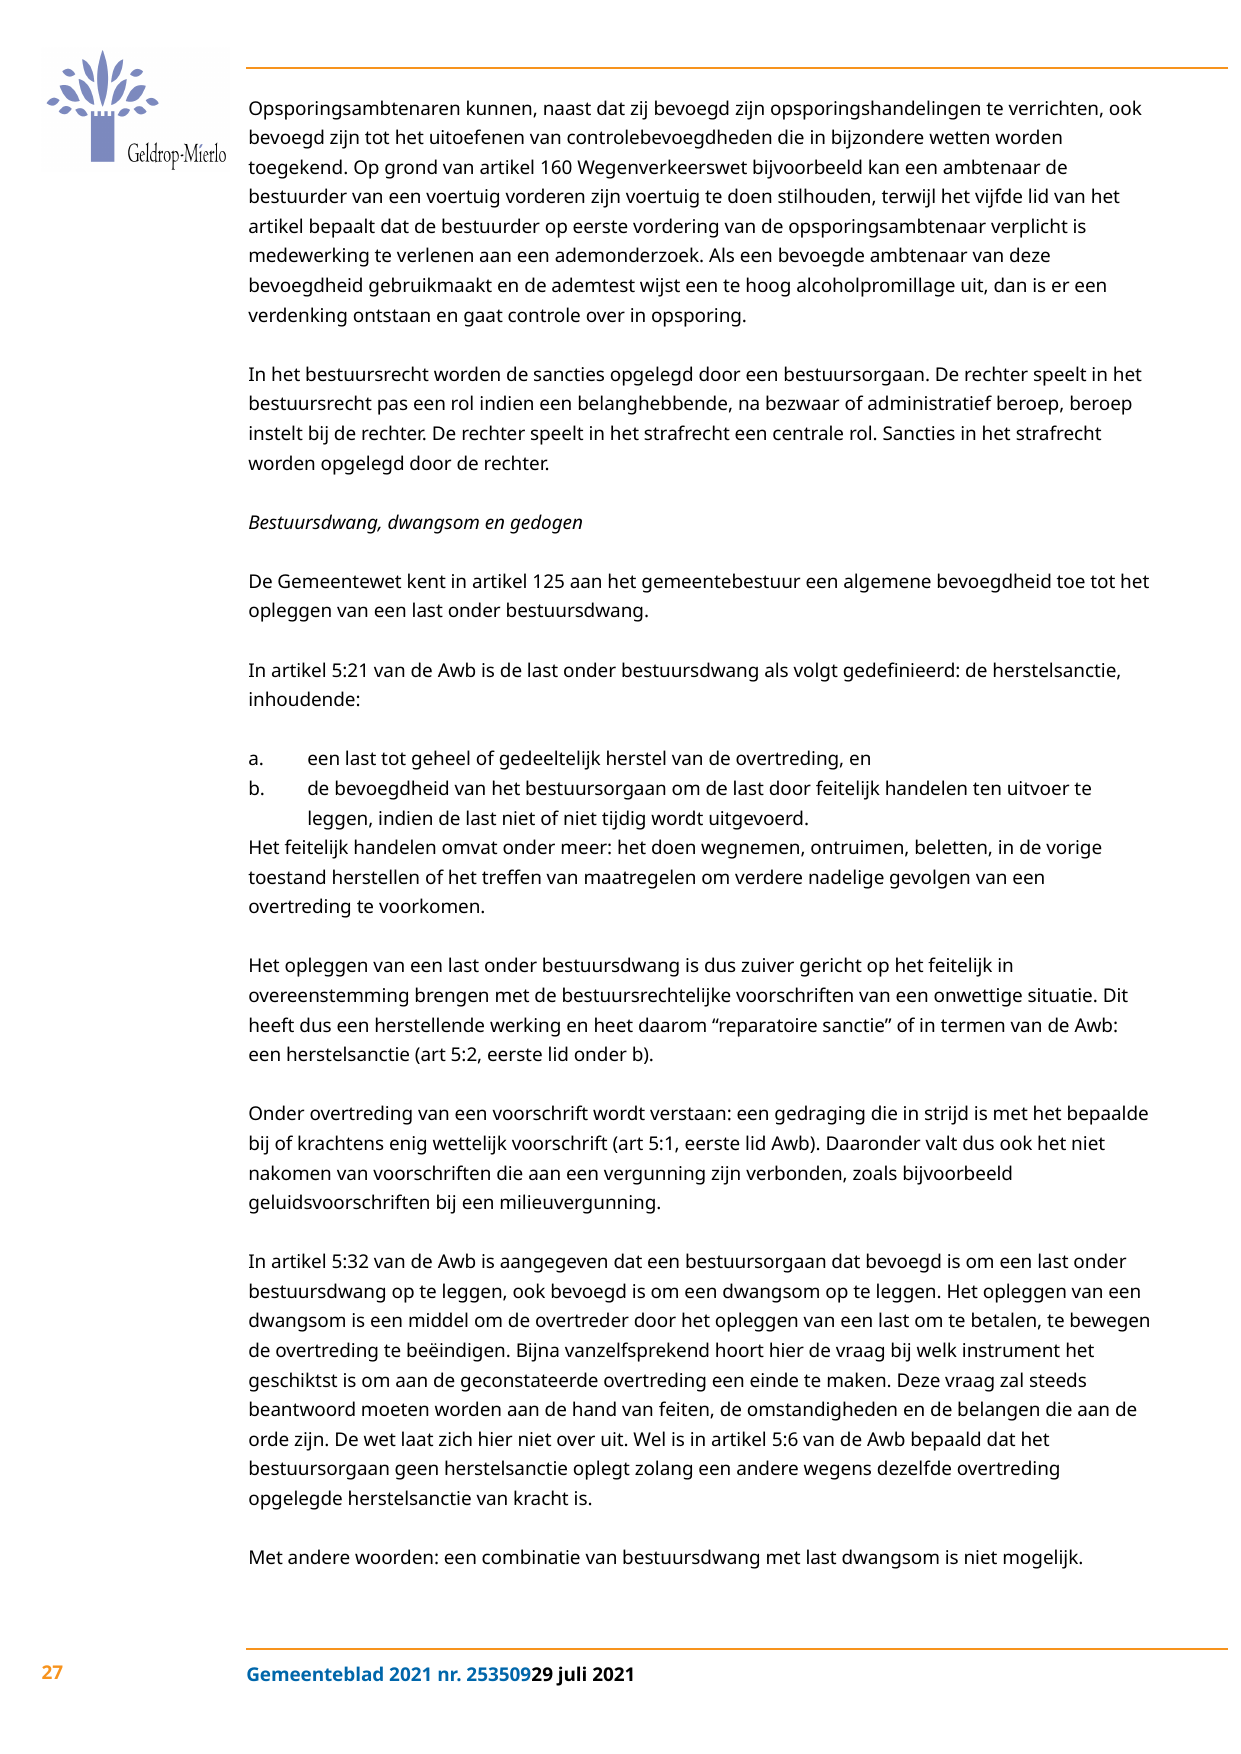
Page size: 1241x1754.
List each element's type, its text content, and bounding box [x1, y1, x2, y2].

text Bestuursdwang, dwangsom en gedogen [248, 509, 1152, 535]
text Opsporingsambtenaren kunnen, naast dat zij bevoegd zijn opsporingshandelingen te verrichten, ook bevoegd zijn tot het uitoefenen van controlebevoegdheden die in bijzondere wetten worden toegekend. Op grond van artikel 160 Wegenverkeerswet bijvoorbeeld kan een ambtenaar de bestuurder van een voertuig vorderen zijn voertuig te doen stilhouden, terwijl het vijfde lid van het artikel bepaalt dat de bestuurder op eerste vordering van de opsporingsambtenaar verplicht is medewerking te verlenen aan een ademonderzoek. Als een bevoegde ambtenaar van deze bevoegdheid gebruikmaakt en de ademtest wijst een te hoog alcoholpromillage uit, dan is er een verdenking ontstaan en gaat controle over in opsporing. [248, 95, 1152, 328]
text Met andere woorden: een combinatie van bestuursdwang met last dwangsom is niet mogelijk. [248, 1544, 1152, 1570]
list een last tot geheel of gedeeltelijk herstel van de overtreding, en [248, 746, 1152, 771]
text In artikel 5:21 van de Awb is de last onder bestuursdwang als volgt gedefinieerd: de herstelsanctie, inhoudende: [248, 657, 1152, 712]
text Onder overtreding van een voorschrift wordt verstaan: een gedraging die in strijd is met het bepaalde bij of krachtens enig wettelijk voorschrift (art 5:1, eerste lid Awb). Daaronder valt dus ook het niet nakomen van voorschriften die aan een vergunning zijn verbonden, zoals bijvoorbeeld geluidsvoorschriften bij een milieuvergunning. [248, 1101, 1152, 1215]
text Het opleggen van een last onder bestuursdwang is dus zuiver gericht op het feitelijk in overeenstemming brengen met de bestuursrechtelijke voorschriften van een onwettige situatie. Dit heeft dus een herstellende werking en heet daarom “reparatoire sanctie” of in termen van de Awb: een herstelsanctie (art 5:2, eerste lid onder b). [248, 953, 1152, 1067]
text In het bestuursrecht worden de sancties opgelegd door een bestuursorgaan. De rechter speelt in het bestuursrecht pas een rol indien een belanghebbende, na bezwaar of administratief beroep, beroep instelt bij de rechter. De rechter speelt in het strafrecht een centrale rol. Sancties in het strafrecht worden opgelegd door de rechter. [248, 361, 1152, 476]
text De Gemeentewet kent in artikel 125 aan het gemeentebestuur een algemene bevoegdheid toe tot het opleggen van een last onder bestuursdwang. [248, 568, 1152, 623]
list de bevoegdheid van het bestuursorgaan om de last door feitelijk handelen ten uitvoer te leggen, indien de last niet of niet tijdig wordt uitgevoerd. [248, 775, 1152, 831]
text In artikel 5:32 van de Awb is aangegeven dat een bestuursorgaan dat bevoegd is om een last onder bestuursdwang op te leggen, ook bevoegd is om een dwangsom op te leggen. Het opleggen van een dwangsom is een middel om de overtreder door het opleggen van een last om te betalen, te bewegen de overtreding te beëindigen. Bijna vanzelfsprekend hoort hier de vraag bij welk instrument het geschiktst is om aan de geconstateerde overtreding een einde te maken. Deze vraag zal steeds beantwoord moeten worden aan de hand van feiten, de omstandigheden en de belangen die aan de orde zijn. De wet laat zich hier niet over uit. Wel is in artikel 5:6 van de Awb bepaald dat het bestuursorgaan geen herstelsanctie oplegt zolang een andere wegens dezelfde overtreding opgelegde herstelsanctie van kracht is. [248, 1248, 1152, 1511]
picture [41, 47, 231, 172]
text Het feitelijk handelen omvat onder meer: het doen wegnemen, ontruimen, beletten, in de vorige toestand herstellen of het treffen van maatregelen om verdere nadelige gevolgen van een overtreding te voorkomen. [248, 834, 1152, 919]
